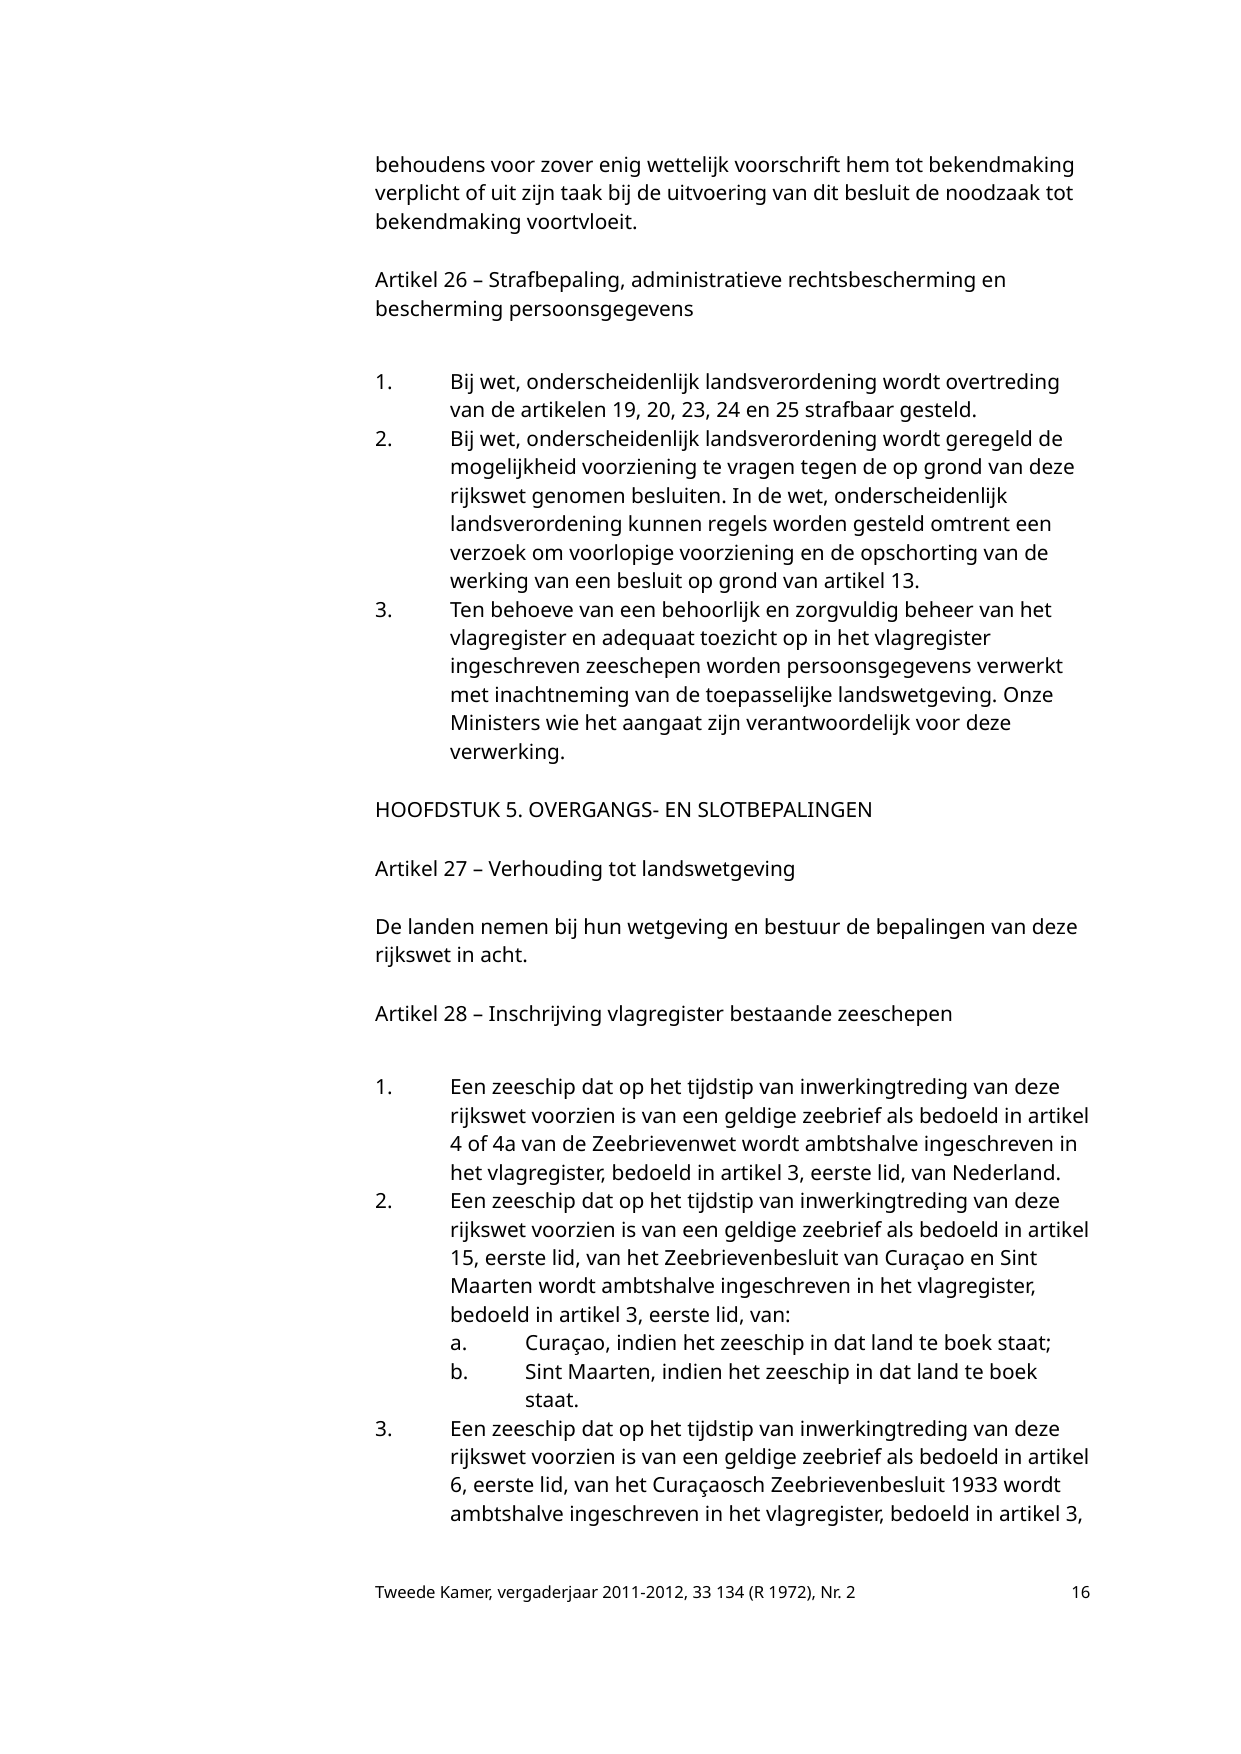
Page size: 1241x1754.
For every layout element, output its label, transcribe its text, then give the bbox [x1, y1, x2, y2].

list Een zeeschip dat op het tijdstip van inwerkingtreding van deze rijkswet voorzien is van een geldige zeebrief als bedoeld in artikel 15, eerste lid, van het Zeebrievenbesluit van Curaçao en Sint Maarten wordt ambtshalve ingeschreven in het vlagregister, bedoeld in artikel 3, eerste lid, van: [375, 1186, 1090, 1328]
list Ten behoeve van een behoorlijk en zorgvuldig beheer van het vlagregister en adequaat toezicht op in het vlagregister ingeschreven zeeschepen worden persoonsgegevens verwerkt met inachtneming van de toepasselijke landswetgeving. Onze Ministers wie het aangaat zijn verantwoordelijk voor deze verwerking. [375, 595, 1090, 765]
text behoudens voor zover enig wettelijk voorschrift hem tot bekendmaking verplicht of uit zijn taak bij de uitvoering van dit besluit de noodzaak tot bekendmaking voortvloeit. [375, 150, 1090, 235]
list Bij wet, onderscheidenlijk landsverordening wordt overtreding van de artikelen 19, 20, 23, 24 en 25 strafbaar gesteld. [375, 367, 1090, 424]
text De landen nemen bij hun wetgeving en bestuur de bepalingen van deze rijkswet in acht. [375, 912, 1090, 969]
subtitle HOOFDSTUK 5. OVERGANGS- EN SLOTBEPALINGEN [375, 795, 1090, 824]
list Bij wet, onderscheidenlijk landsverordening wordt geregeld de mogelijkheid voorziening te vragen tegen de op grond van deze rijkswet genomen besluiten. In de wet, onderscheidenlijk landsverordening kunnen regels worden gesteld omtrent een verzoek om voorlopige voorziening en de opschorting van de werking van een besluit op grond van artikel 13. [375, 424, 1090, 595]
subtitle Artikel 28 – Inschrijving vlagregister bestaande zeeschepen [375, 999, 1090, 1027]
list Een zeeschip dat op het tijdstip van inwerkingtreding van deze rijkswet voorzien is van een geldige zeebrief als bedoeld in artikel 6, eerste lid, van het Curaçaosch Zeebrievenbesluit 1933 wordt ambtshalve ingeschreven in het vlagregister, bedoeld in artikel 3, [375, 1414, 1090, 1527]
list Sint Maarten, indien het zeeschip in dat land te boek staat. [450, 1357, 1090, 1414]
subtitle Artikel 27 – Verhouding tot landswetgeving [375, 854, 1090, 882]
list Een zeeschip dat op het tijdstip van inwerkingtreding van deze rijkswet voorzien is van een geldige zeebrief als bedoeld in artikel 4 of 4a van de Zeebrievenwet wordt ambtshalve ingeschreven in het vlagregister, bedoeld in artikel 3, eerste lid, van Nederland. [375, 1072, 1090, 1186]
subtitle Artikel 26 – Strafbepaling, administratieve rechtsbescherming en bescherming persoonsgegevens [375, 265, 1090, 322]
list Curaçao, indien het zeeschip in dat land te boek staat; [450, 1328, 1090, 1357]
